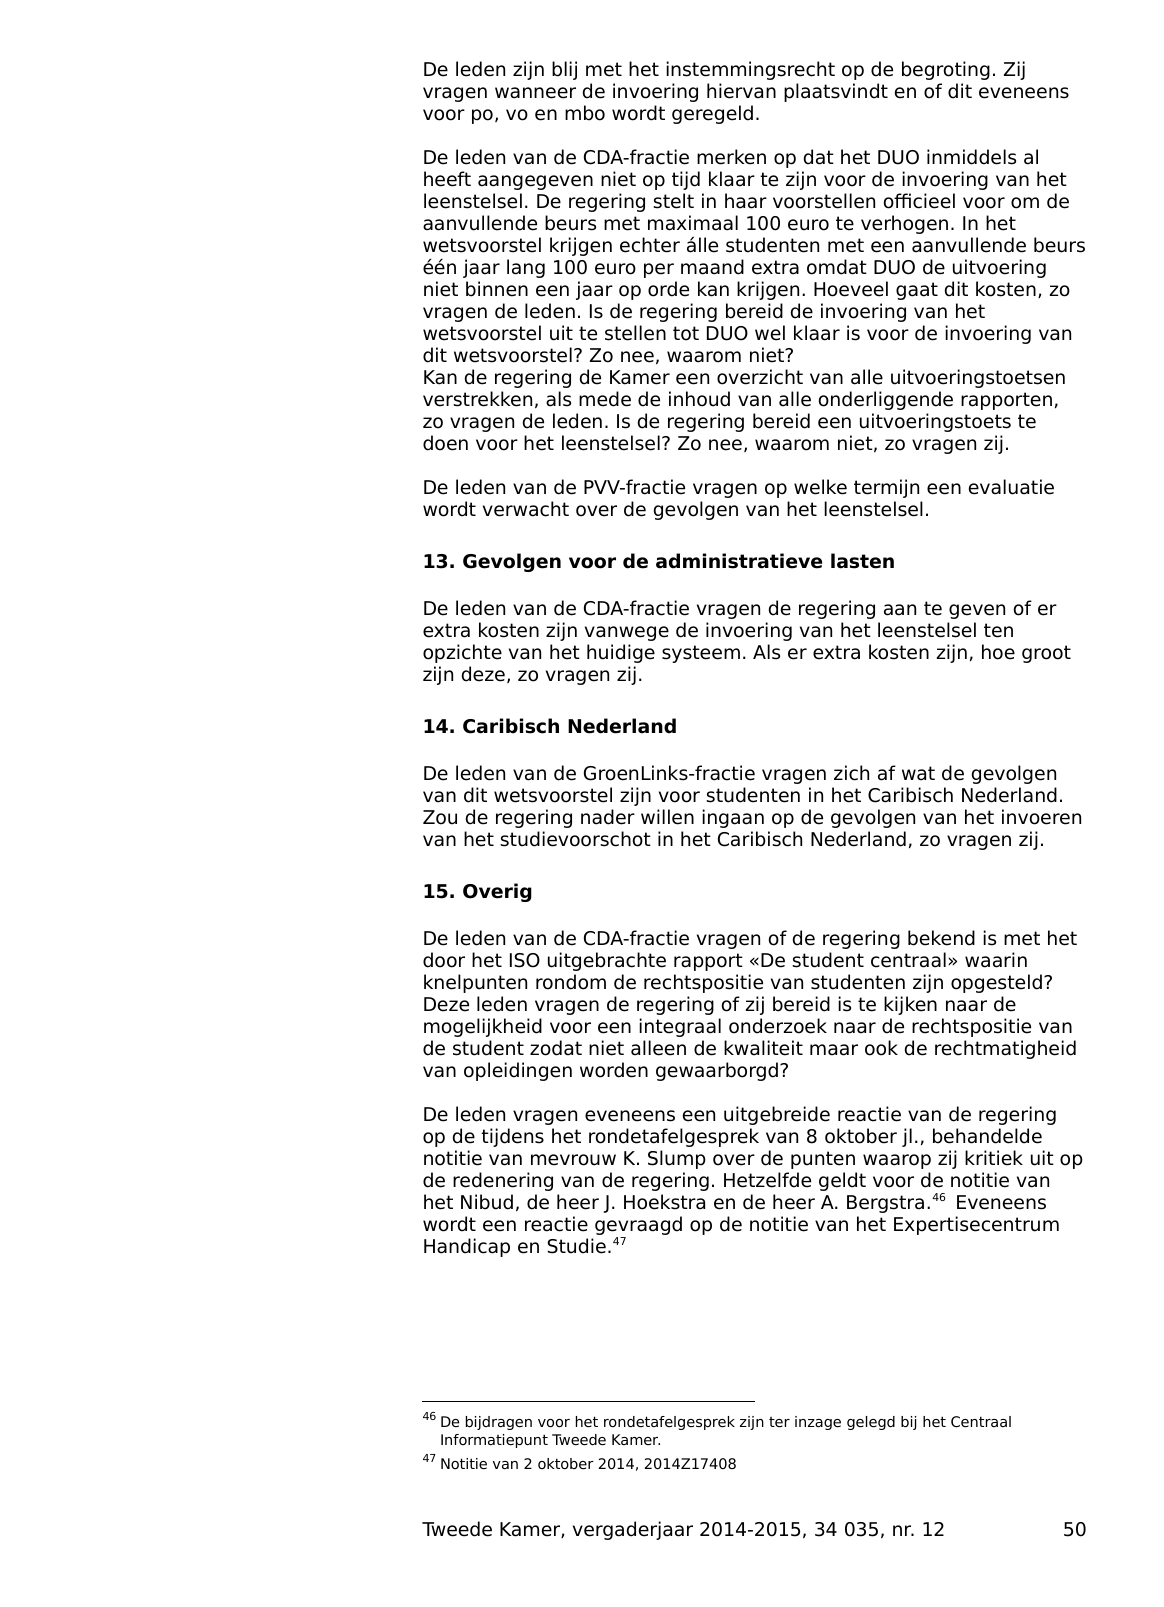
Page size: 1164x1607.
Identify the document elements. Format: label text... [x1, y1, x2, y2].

text De leden vragen eveneens een uitgebreide reactie van de regering op de tijdens het rondetafelgesprek van 8 oktober jl., behandelde notitie van mevrouw K. Slump over de punten waarop zij kritiek uit op de redenering van de regering. Hetzelfde geldt voor de notitie van het Nibud, de heer J. Hoekstra en de heer A. Bergstra. Eveneens wordt een reactie gevraagd op de notitie van het Expertisecentrum Handicap en Studie. [422, 1104, 1087, 1258]
subtitle 15. Overig [422, 881, 1087, 903]
text De leden van de GroenLinks-fractie vragen zich af wat de gevolgen van dit wetsvoorstel zijn voor studenten in het Caribisch Nederland. Zou de regering nader willen ingaan op de gevolgen van het invoeren van het studievoorschot in het Caribisch Nederland, zo vragen zij. [422, 763, 1087, 851]
text De leden van de PVV-fractie vragen op welke termijn een evaluatie wordt verwacht over de gevolgen van het leenstelsel. [422, 477, 1087, 521]
text De leden van de CDA-fractie vragen of de regering bekend is met het door het ISO uitgebrachte rapport «De student centraal» waarin knelpunten rondom de rechtspositie van studenten zijn opgesteld? Deze leden vragen de regering of zij bereid is te kijken naar de mogelijkheid voor een integraal onderzoek naar de rechtspositie van de student zodat niet alleen de kwaliteit maar ook de rechtmatigheid van opleidingen worden gewaarborgd? [422, 928, 1087, 1082]
subtitle 13. Gevolgen voor de administratieve lasten [422, 551, 1087, 573]
text De leden zijn blij met het instemmingsrecht op de begroting. Zij vragen wanneer de invoering hiervan plaatsvindt en of dit eveneens voor po, vo en mbo wordt geregeld. [422, 59, 1087, 125]
text De bijdragen voor het rondetafelgesprek zijn ter inzage gelegd bij het Centraal Informatiepunt Tweede Kamer. [422, 1410, 1087, 1449]
subtitle 14. Caribisch Nederland [422, 716, 1087, 738]
text Kan de regering de Kamer een overzicht van alle uitvoeringstoetsen verstrekken, als mede de inhoud van alle onderliggende rapporten, zo vragen de leden. Is de regering bereid een uitvoeringstoets te doen voor het leenstelsel? Zo nee, waarom niet, zo vragen zij. [422, 367, 1087, 455]
text De leden van de CDA-fractie merken op dat het DUO inmiddels al heeft aangegeven niet op tijd klaar te zijn voor de invoering van het leenstelsel. De regering stelt in haar voorstellen officieel voor om de aanvullende beurs met maximaal 100 euro te verhogen. In het wetsvoorstel krijgen echter álle studenten met een aanvullende beurs één jaar lang 100 euro per maand extra omdat DUO de uitvoering niet binnen een jaar op orde kan krijgen. Hoeveel gaat dit kosten, zo vragen de leden. Is de regering bereid de invoering van het wetsvoorstel uit te stellen tot DUO wel klaar is voor de invoering van dit wetsvoorstel? Zo nee, waarom niet? [422, 147, 1087, 367]
text De leden van de CDA-fractie vragen de regering aan te geven of er extra kosten zijn vanwege de invoering van het leenstelsel ten opzichte van het huidige systeem. Als er extra kosten zijn, hoe groot zijn deze, zo vragen zij. [422, 598, 1087, 686]
text Notitie van 2 oktober 2014, 2014Z17408 [422, 1452, 1087, 1474]
